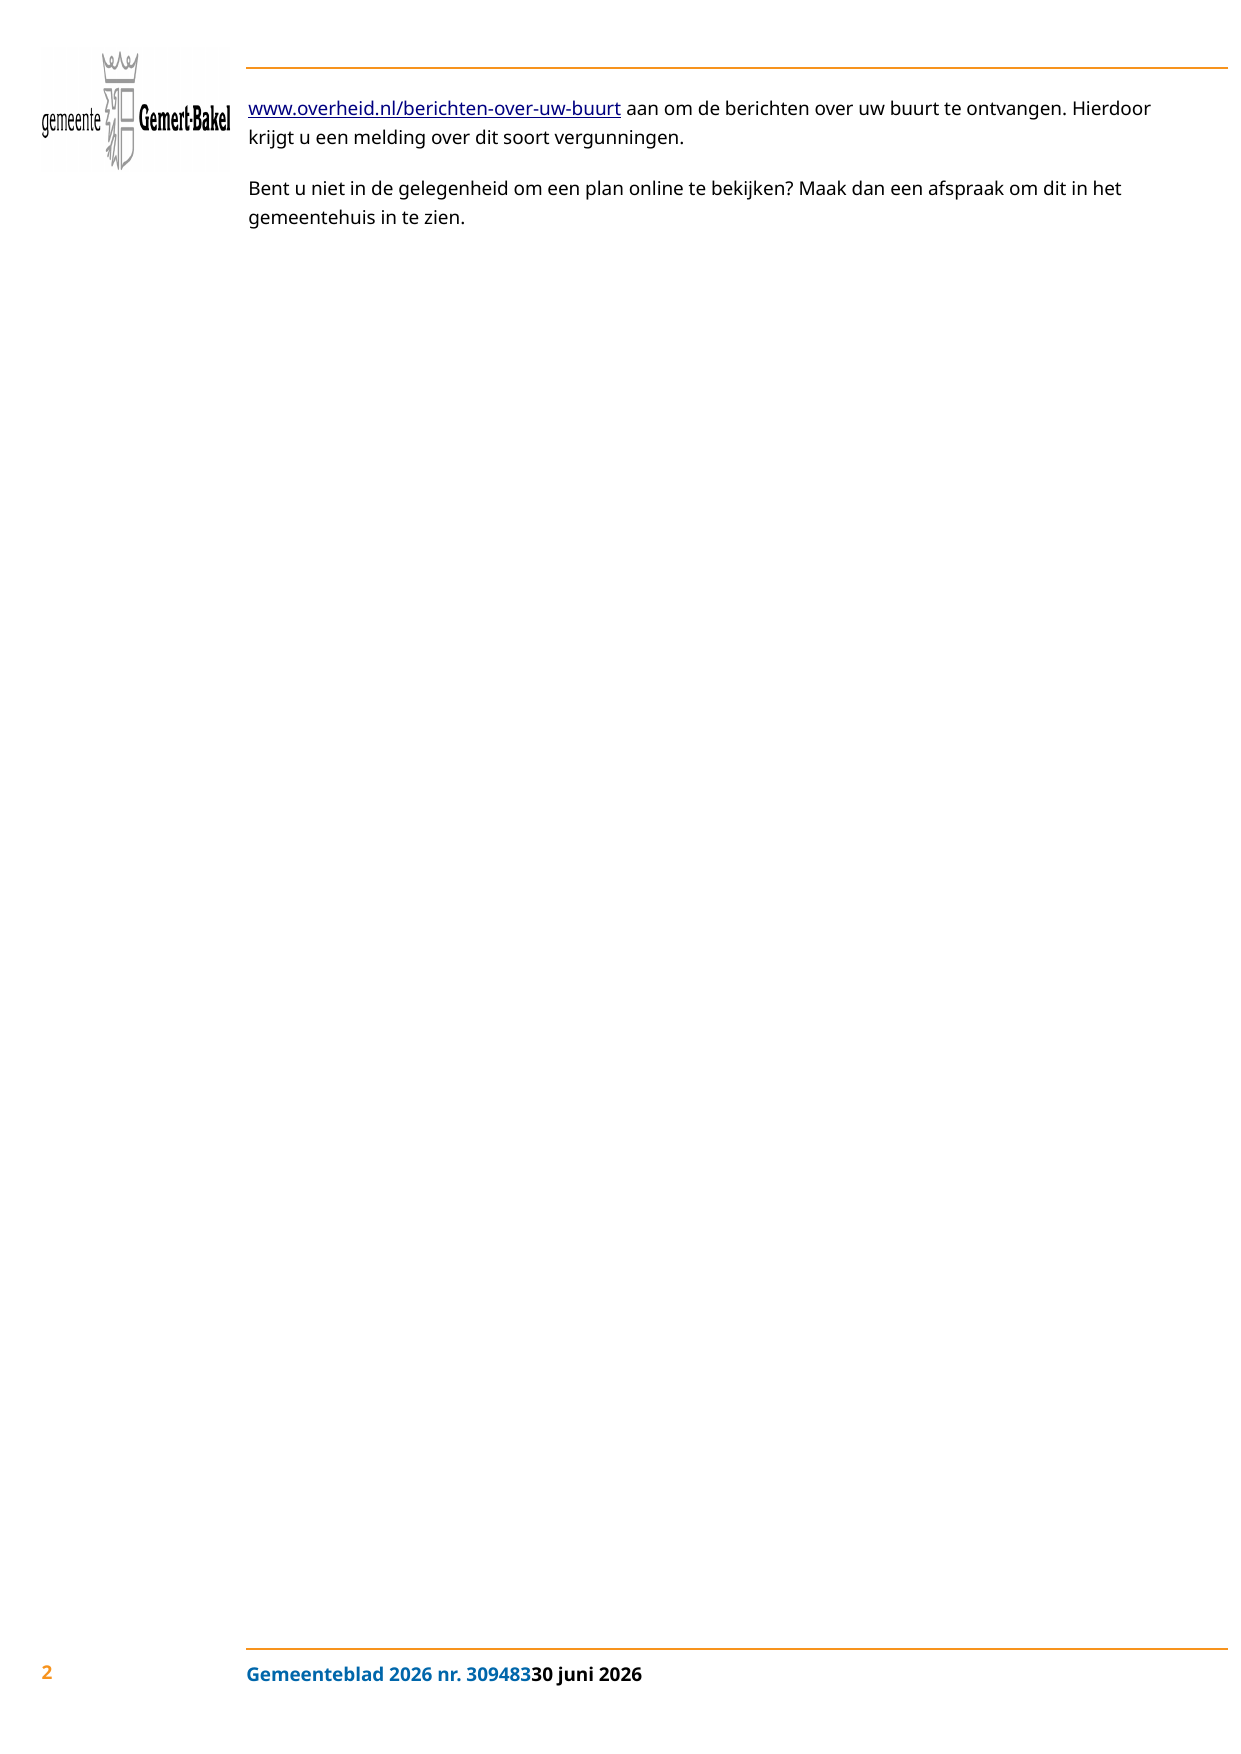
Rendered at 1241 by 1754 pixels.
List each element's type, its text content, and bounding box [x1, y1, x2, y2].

text Bent u niet in de gelegenheid om een plan online te bekijken? Maak dan een afspraak om dit in het gemeentehuis in te zien. [248, 175, 1152, 230]
text www.overheid.nl/berichten-over-uw-buurt aan om de berichten over uw buurt te ontvangen. Hierdoor krijgt u een melding over dit soort vergunningen. [248, 95, 1152, 150]
picture [41, 47, 231, 172]
